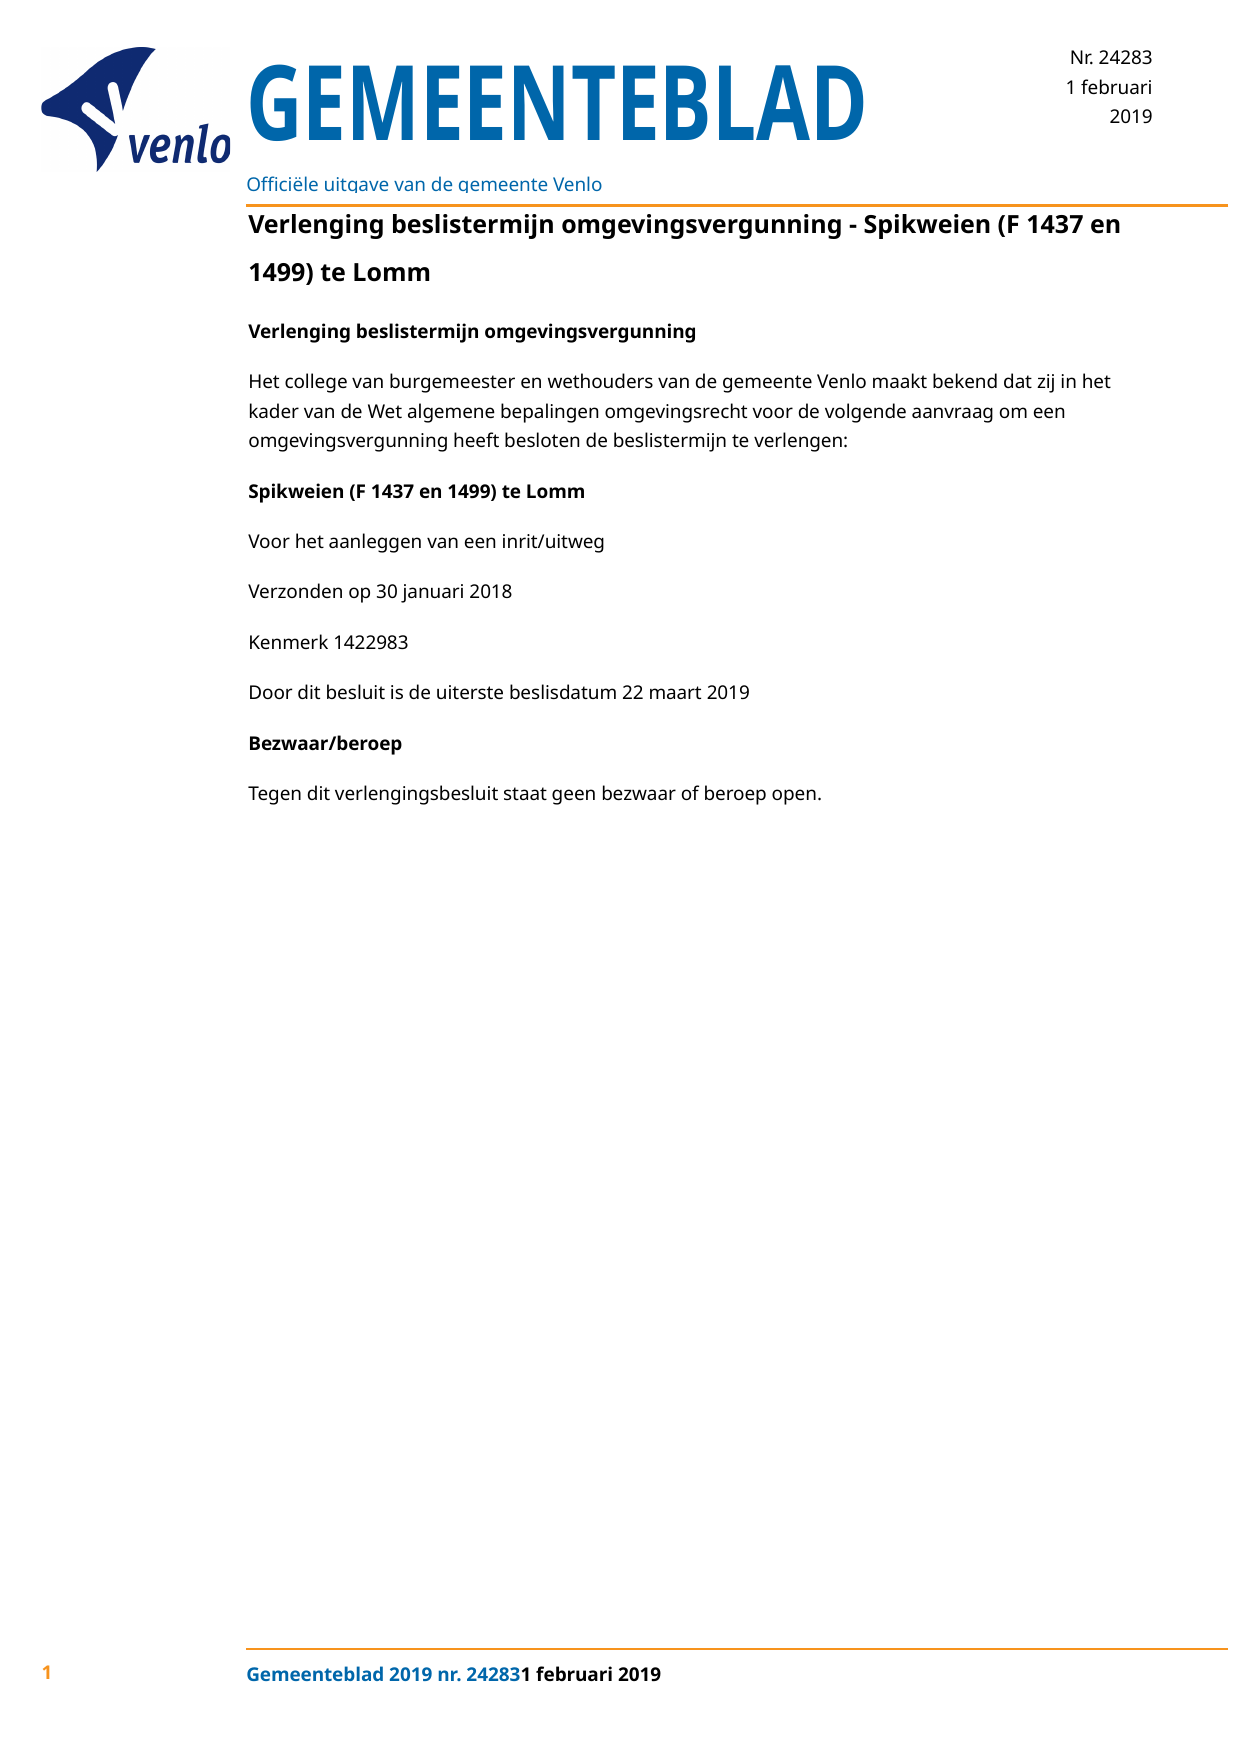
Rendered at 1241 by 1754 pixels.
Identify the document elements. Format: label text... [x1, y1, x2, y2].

text Spikweien (F 1437 en 1499) te Lomm [248, 478, 1152, 504]
text Bezwaar/beroep [248, 730, 1152, 756]
text Verlenging beslistermijn omgevingsvergunning [248, 318, 1152, 344]
text Door dit besluit is de uiterste beslisdatum 22 maart 2019 [248, 679, 1152, 705]
text Verlenging beslistermijn omgevingsvergunning - Spikweien (F 1437 en 1499) te Lomm [248, 207, 1152, 288]
text Verzonden op 30 januari 2018 [248, 579, 1152, 604]
text Tegen dit verlengingsbesluit staat geen bezwaar of beroep open. [248, 780, 1152, 806]
text Kenmerk 1422983 [248, 629, 1152, 655]
picture [41, 47, 231, 172]
text Voor het aanleggen van een inrit/uitweg [248, 528, 1152, 554]
text Het college van burgemeester en wethouders van de gemeente Venlo maakt bekend dat zij in het kader van de Wet algemene bepalingen omgevingsrecht voor de volgende aanvraag om een omgevingsvergunning heeft besloten de beslistermijn te verlengen: [248, 368, 1152, 453]
